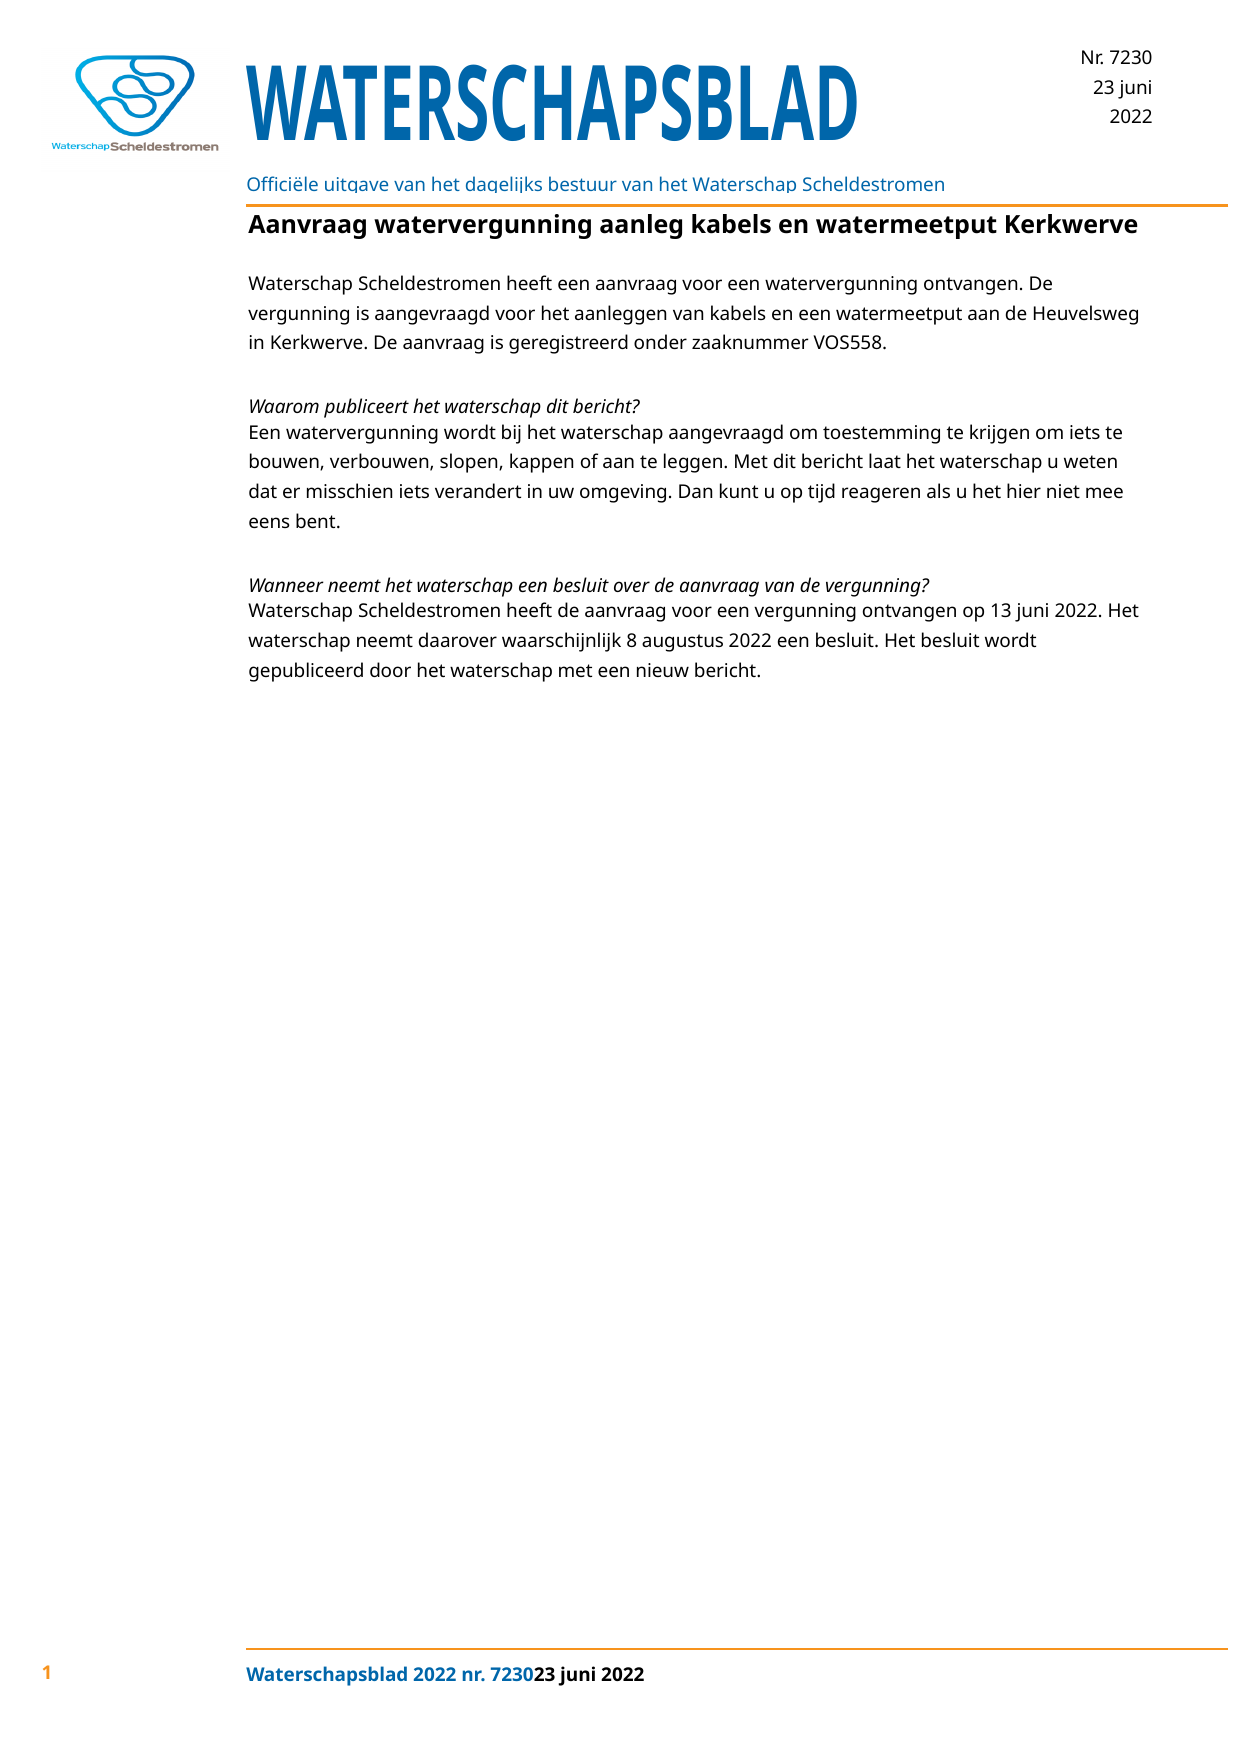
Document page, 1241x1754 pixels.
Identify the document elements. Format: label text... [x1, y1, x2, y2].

text Een watervergunning wordt bij het waterschap aangevraagd om toestemming te krijgen om iets te bouwen, verbouwen, slopen, kappen of aan te leggen. Met dit bericht laat het waterschap u weten dat er misschien iets verandert in uw omgeving. Dan kunt u op tijd reageren als u het hier niet mee eens bent. [248, 419, 1152, 534]
text Waterschap Scheldestromen heeft een aanvraag voor een watervergunning ontvangen. De vergunning is aangevraagd voor het aanleggen van kabels en een watermeetput aan de Heuvelsweg in Kerkwerve. De aanvraag is geregistreerd onder zaaknummer VOS558. [248, 270, 1152, 355]
text Waterschap Scheldestromen heeft de aanvraag voor een vergunning ontvangen op 13 juni 2022. Het waterschap neemt daarover waarschijnlijk 8 augustus 2022 een besluit. Het besluit wordt gepubliceerd door het waterschap met een nieuw bericht. [248, 598, 1152, 682]
text Wanneer neemt het waterschap een besluit over de aanvraag van de vergunning? [248, 572, 1152, 598]
picture [41, 47, 231, 172]
text Waarom publiceert het waterschap dit bericht? [248, 393, 1152, 419]
text Aanvraag watervergunning aanleg kabels en watermeetput Kerkwerve [248, 207, 1152, 241]
